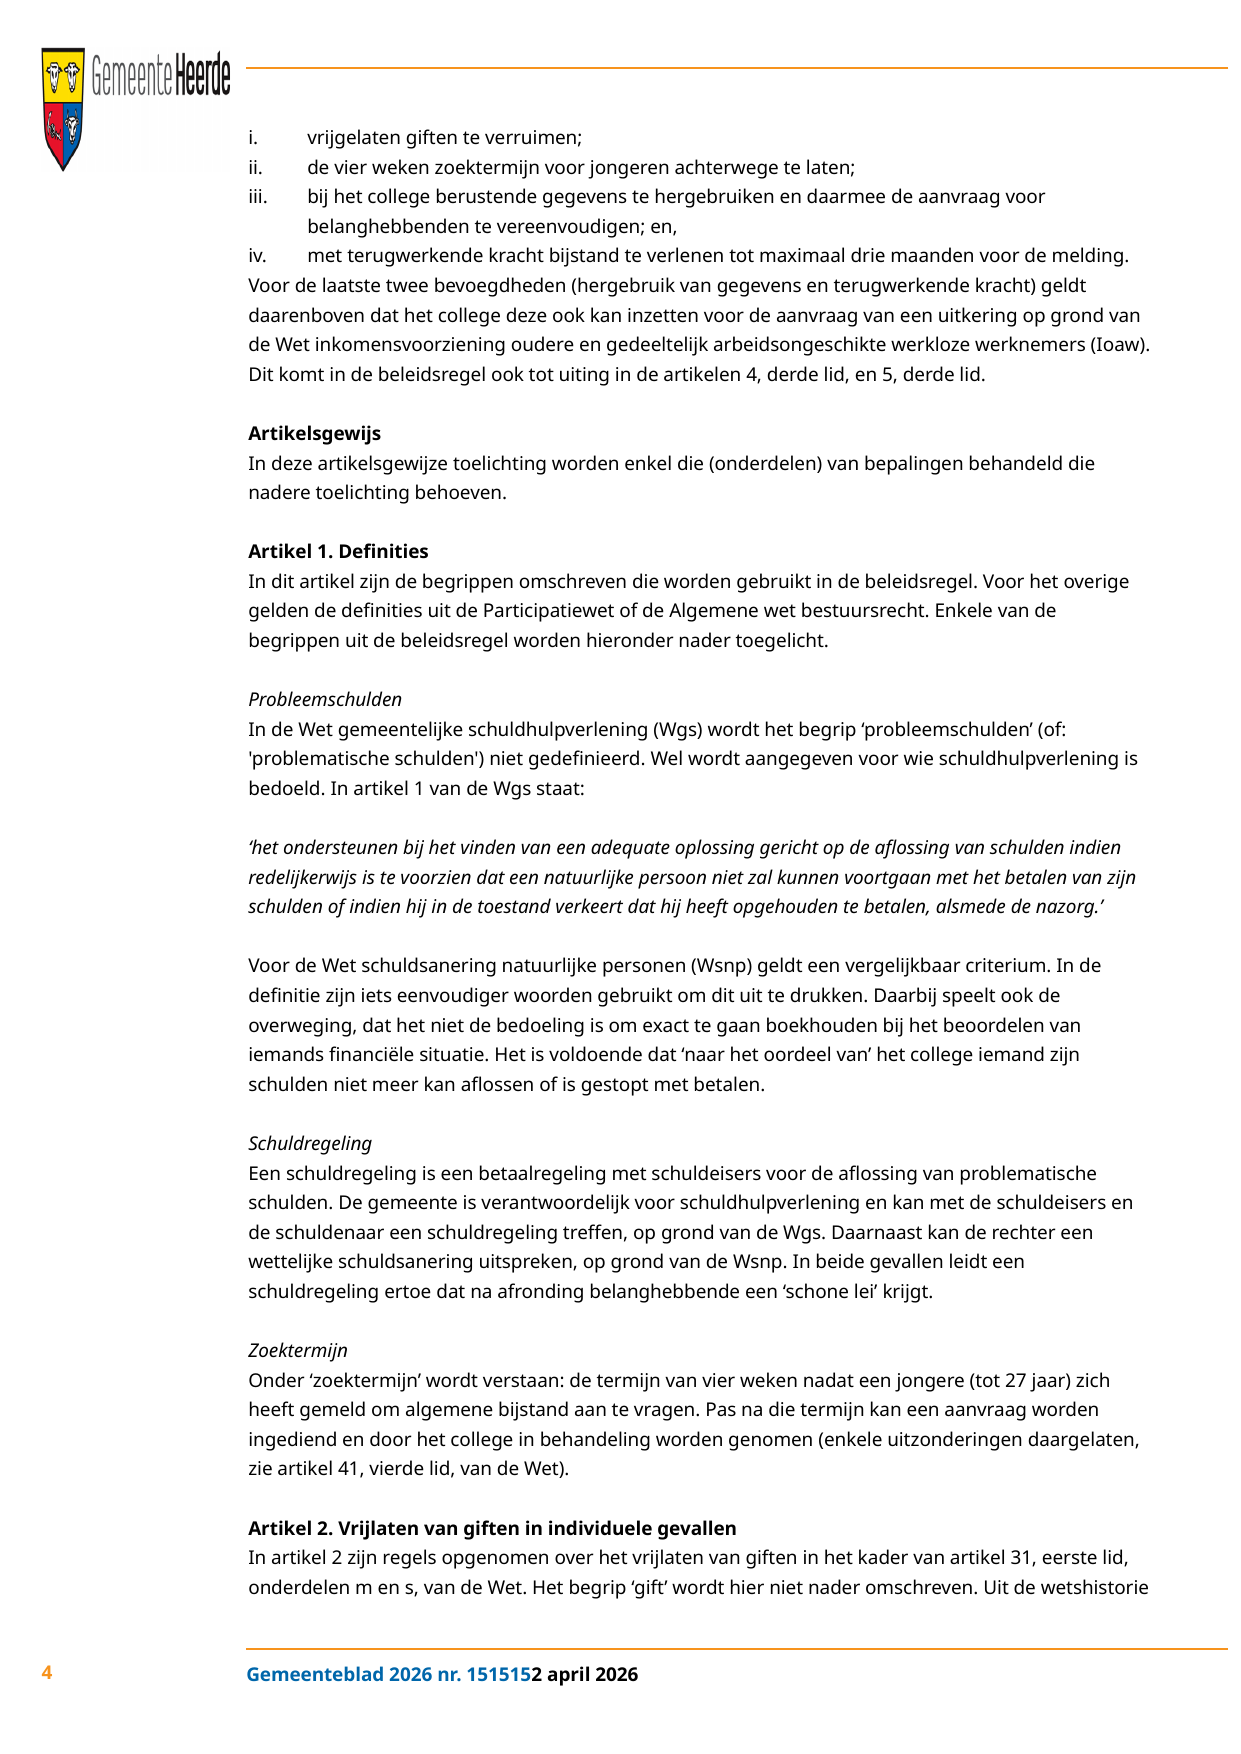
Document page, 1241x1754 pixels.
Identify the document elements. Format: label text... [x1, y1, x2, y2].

text Artikel 2. Vrijlaten van giften in individuele gevallen [248, 1515, 1152, 1541]
text Onder ‘zoektermijn’ wordt verstaan: de termijn van vier weken nadat een jongere (tot 27 jaar) zich heeft gemeld om algemene bijstand aan te vragen. Pas na die termijn kan een aanvraag worden ingediend en door het college in behandeling worden genomen (enkele uitzonderingen daargelaten, zie artikel 41, vierde lid, van de Wet). [248, 1367, 1152, 1481]
text ‘het ondersteunen bij het vinden van een adequate oplossing gericht op de aflossing van schulden indien redelijkerwijs is te voorzien dat een natuurlijke persoon niet zal kunnen voortgaan met het betalen van zijn schulden of indien hij in de toestand verkeert dat hij heeft opgehouden te betalen, alsmede de nazorg.’ [248, 834, 1152, 919]
list de vier weken zoektermijn voor jongeren achterwege te laten; [248, 154, 1152, 180]
list vrijgelaten giften te verruimen; [248, 124, 1152, 150]
text Voor de Wet schuldsanering natuurlijke personen (Wsnp) geldt een vergelijkbaar criterium. In de definitie zijn iets eenvoudiger woorden gebruikt om dit uit te drukken. Daarbij speelt ook de overweging, dat het niet de bedoeling is om exact te gaan boekhouden bij het beoordelen van iemands financiële situatie. Het is voldoende dat ‘naar het oordeel van’ het college iemand zijn schulden niet meer kan aflossen of is gestopt met betalen. [248, 953, 1152, 1097]
text In de Wet gemeentelijke schuldhulpverlening (Wgs) wordt het begrip ‘probleemschulden’ (of: 'problematische schulden') niet gedefinieerd. Wel wordt aangegeven voor wie schuldhulpverlening is bedoeld. In artikel 1 van de Wgs staat: [248, 716, 1152, 801]
text Artikel 1. Definities [248, 538, 1152, 564]
text Een schuldregeling is een betaalregeling met schuldeisers voor de aflossing van problematische schulden. De gemeente is verantwoordelijk voor schuldhulpverlening en kan met de schuldeisers en de schuldenaar een schuldregeling treffen, op grond van de Wgs. Daarnaast kan de rechter een wettelijke schuldsanering uitspreken, op grond van de Wsnp. In beide gevallen leidt een schuldregeling ertoe dat na afronding belanghebbende een ‘schone lei’ krijgt. [248, 1160, 1152, 1304]
text Schuldregeling [248, 1130, 1152, 1156]
list bij het college berustende gegevens te hergebruiken en daarmee de aanvraag voor belanghebbenden te vereenvoudigen; en, [248, 183, 1152, 239]
text In dit artikel zijn de begrippen omschreven die worden gebruikt in de beleidsregel. Voor het overige gelden de definities uit de Participatiewet of de Algemene wet bestuursrecht. Enkele van de begrippen uit de beleidsregel worden hieronder nader toegelicht. [248, 568, 1152, 653]
text Artikelsgewijs [248, 420, 1152, 446]
list met terugwerkende kracht bijstand te verlenen tot maximaal drie maanden voor de melding. [248, 243, 1152, 268]
text In artikel 2 zijn regels opgenomen over het vrijlaten van giften in het kader van artikel 31, eerste lid, onderdelen m en s, van de Wet. Het begrip ‘gift’ wordt hier niet nader omschreven. Uit de wetshistorie [248, 1544, 1152, 1600]
text Probleemschulden [248, 686, 1152, 712]
text Voor de laatste twee bevoegdheden (hergebruik van gegevens en terugwerkende kracht) geldt daarenboven dat het college deze ook kan inzetten voor de aanvraag van een uitkering op grond van de Wet inkomensvoorziening oudere en gedeeltelijk arbeidsongeschikte werkloze werknemers (Ioaw). Dit komt in de beleidsregel ook tot uiting in de artikelen 4, derde lid, en 5, derde lid. [248, 272, 1152, 387]
text Zoektermijn [248, 1337, 1152, 1363]
picture [41, 47, 231, 172]
text In deze artikelsgewijze toelichting worden enkel die (onderdelen) van bepalingen behandeld die nadere toelichting behoeven. [248, 450, 1152, 505]
